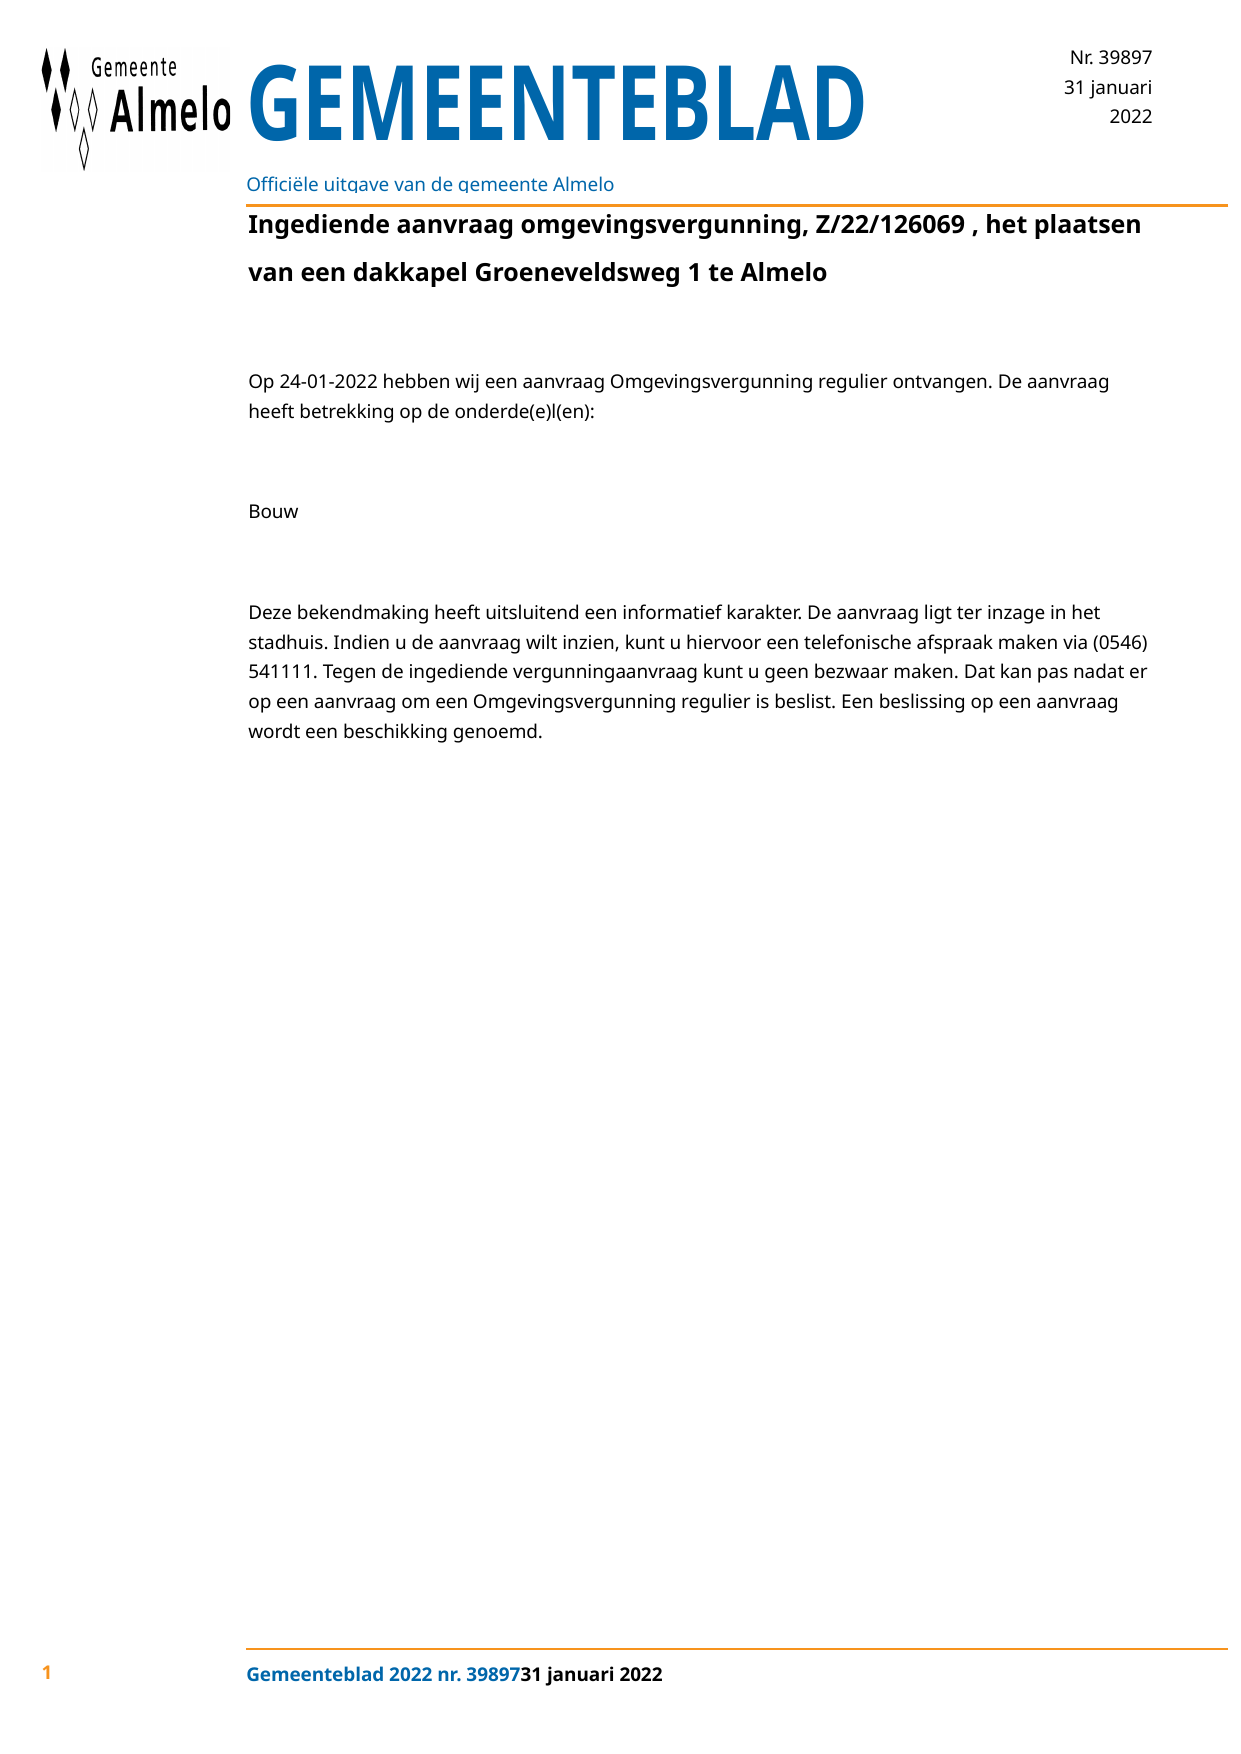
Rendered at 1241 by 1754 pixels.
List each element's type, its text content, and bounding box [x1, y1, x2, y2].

text Deze bekendmaking heeft uitsluitend een informatief karakter. De aanvraag ligt ter inzage in het stadhuis. Indien u de aanvraag wilt inzien, kunt u hiervoor een telefonische afspraak maken via (0546) 541111. Tegen de ingediende vergunningaanvraag kunt u geen bezwaar maken. Dat kan pas nadat er op een aanvraag om een Omgevingsvergunning regulier is beslist. Een beslissing op een aanvraag wordt een beschikking genoemd. [248, 599, 1152, 744]
text Bouw [248, 499, 1152, 524]
picture [41, 47, 231, 172]
text Op 24-01-2022 hebben wij een aanvraag Omgevingsvergunning regulier ontvangen. De aanvraag heeft betrekking op de onderde(e)l(en): [248, 368, 1152, 424]
text Ingediende aanvraag omgevingsvergunning, Z/22/126069 , het plaatsen van een dakkapel Groeneveldsweg 1 te Almelo [248, 207, 1152, 288]
